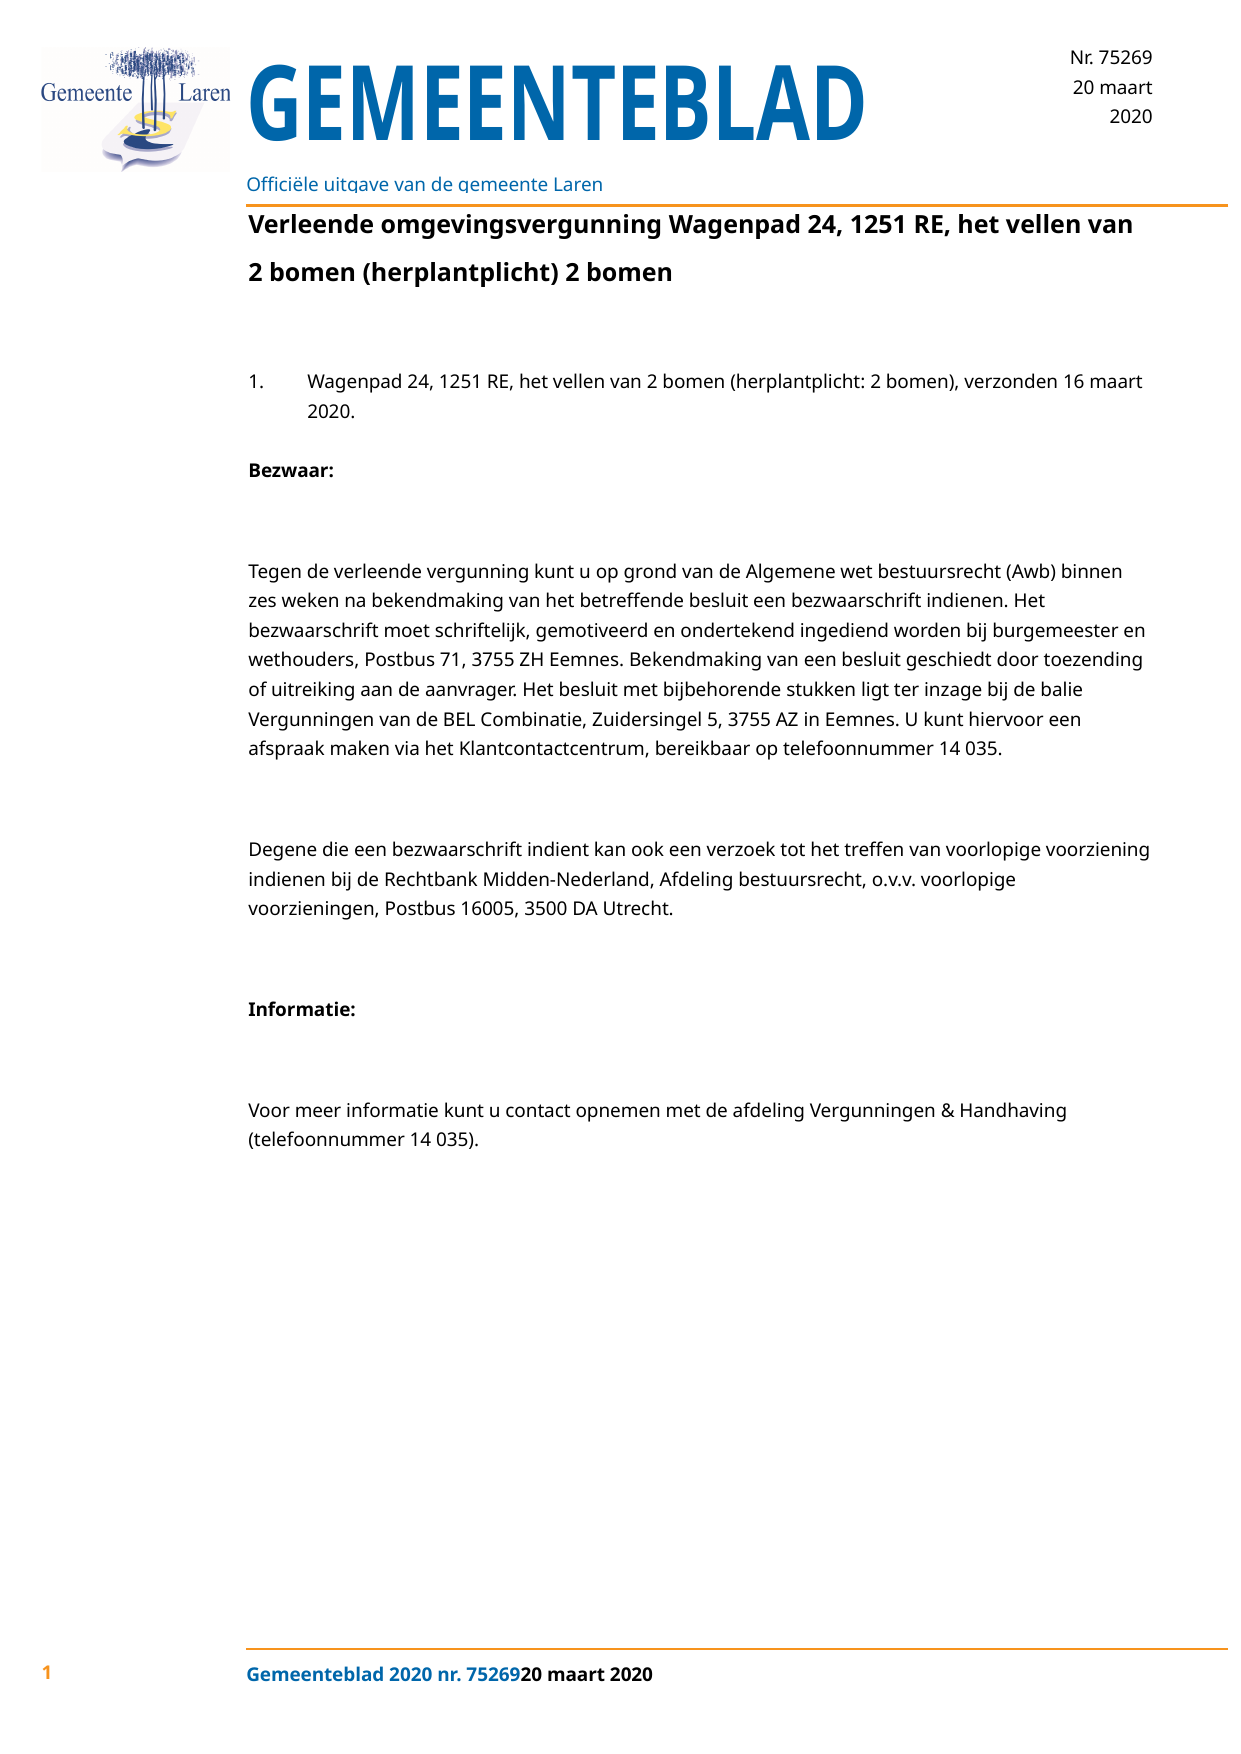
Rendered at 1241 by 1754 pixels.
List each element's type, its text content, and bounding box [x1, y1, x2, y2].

text Informatie: [248, 996, 1152, 1022]
text Bezwaar: [248, 457, 1152, 483]
text Voor meer informatie kunt u contact opnemen met de afdeling Vergunningen & Handhaving (telefoonnummer 14 035). [248, 1097, 1152, 1152]
picture [41, 47, 231, 172]
list Wagenpad 24, 1251 RE, het vellen van 2 bomen (herplantplicht: 2 bomen), verzonden 16 maart 2020. [248, 368, 1152, 424]
text Tegen de verleende vergunning kunt u op grond van de Algemene wet bestuursrecht (Awb) binnen zes weken na bekendmaking van het betreffende besluit een bezwaarschrift indienen. Het bezwaarschrift moet schriftelijk, gemotiveerd en ondertekend ingediend worden bij burgemeester en wethouders, Postbus 71, 3755 ZH Eemnes. Bekendmaking van een besluit geschiedt door toezending of uitreiking aan de aanvrager. Het besluit met bijbehorende stukken ligt ter inzage bij de balie Vergunningen van de BEL Combinatie, Zuidersingel 5, 3755 AZ in Eemnes. U kunt hiervoor een afspraak maken via het Klantcontactcentrum, bereikbaar op telefoonnummer 14 035. [248, 558, 1152, 761]
text Verleende omgevingsvergunning Wagenpad 24, 1251 RE, het vellen van 2 bomen (herplantplicht) 2 bomen [248, 207, 1152, 288]
text Degene die een bezwaarschrift indient kan ook een verzoek tot het treffen van voorlopige voorziening indienen bij de Rechtbank Midden-Nederland, Afdeling bestuursrecht, o.v.v. voorlopige voorzieningen, Postbus 16005, 3500 DA Utrecht. [248, 836, 1152, 921]
